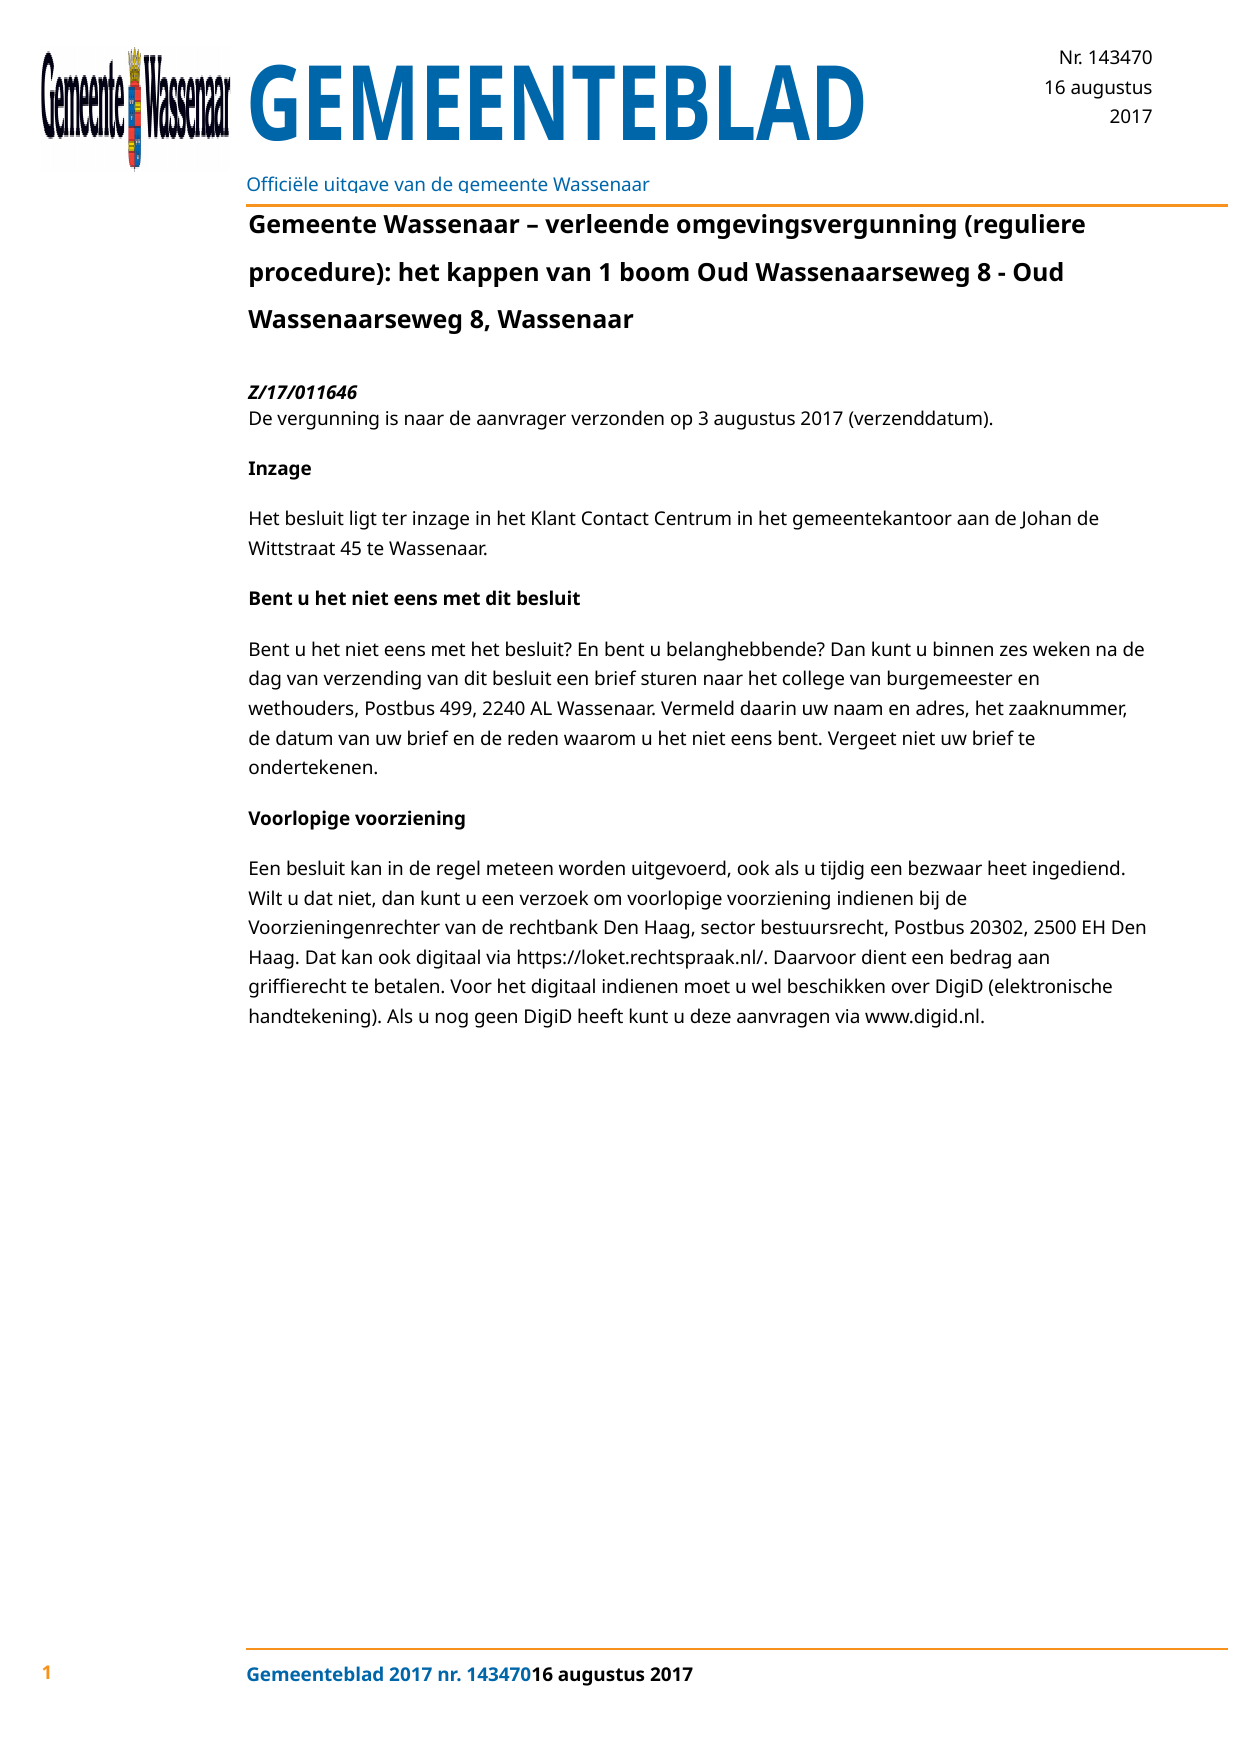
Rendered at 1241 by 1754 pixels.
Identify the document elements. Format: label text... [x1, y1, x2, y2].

text Inzage [248, 455, 1152, 481]
text Voorlopige voorziening [248, 805, 1152, 831]
text Bent u het niet eens met dit besluit [248, 586, 1152, 611]
text Gemeente Wassenaar – verleende omgevingsvergunning (reguliere procedure): het kappen van 1 boom Oud Wassenaarseweg 8 - Oud Wassenaarseweg 8, Wassenaar [248, 207, 1152, 336]
text Een besluit kan in de regel meteen worden uitgevoerd, ook als u tijdig een bezwaar heet ingediend. Wilt u dat niet, dan kunt u een verzoek om voorlopige voorziening indienen bij de Voorzieningenrechter van de rechtbank Den Haag, sector bestuursrecht, Postbus 20302, 2500 EH Den Haag. Dat kan ook digitaal via https://loket.rechtspraak.nl/. Daarvoor dient een bedrag aan griffierecht te betalen. Voor het digitaal indienen moet u wel beschikken over DigiD (elektronische handtekening). Als u nog geen DigiD heeft kunt u deze aanvragen via www.digid.nl. [248, 855, 1152, 1029]
text Het besluit ligt ter inzage in het Klant Contact Centrum in het gemeentekantoor aan de Johan de Wittstraat 45 te Wassenaar. [248, 506, 1152, 561]
text Z/17/011646 [248, 379, 1152, 405]
text Bent u het niet eens met het besluit? En bent u belanghebbende? Dan kunt u binnen zes weken na de dag van verzending van dit besluit een brief sturen naar het college van burgemeester en wethouders, Postbus 499, 2240 AL Wassenaar. Vermeld daarin uw naam en adres, het zaaknummer, de datum van uw brief en de reden waarom u het niet eens bent. Vergeet niet uw brief te ondertekenen. [248, 636, 1152, 780]
text De vergunning is naar de aanvrager verzonden op 3 augustus 2017 (verzenddatum). [248, 405, 1152, 431]
picture [41, 47, 231, 172]
